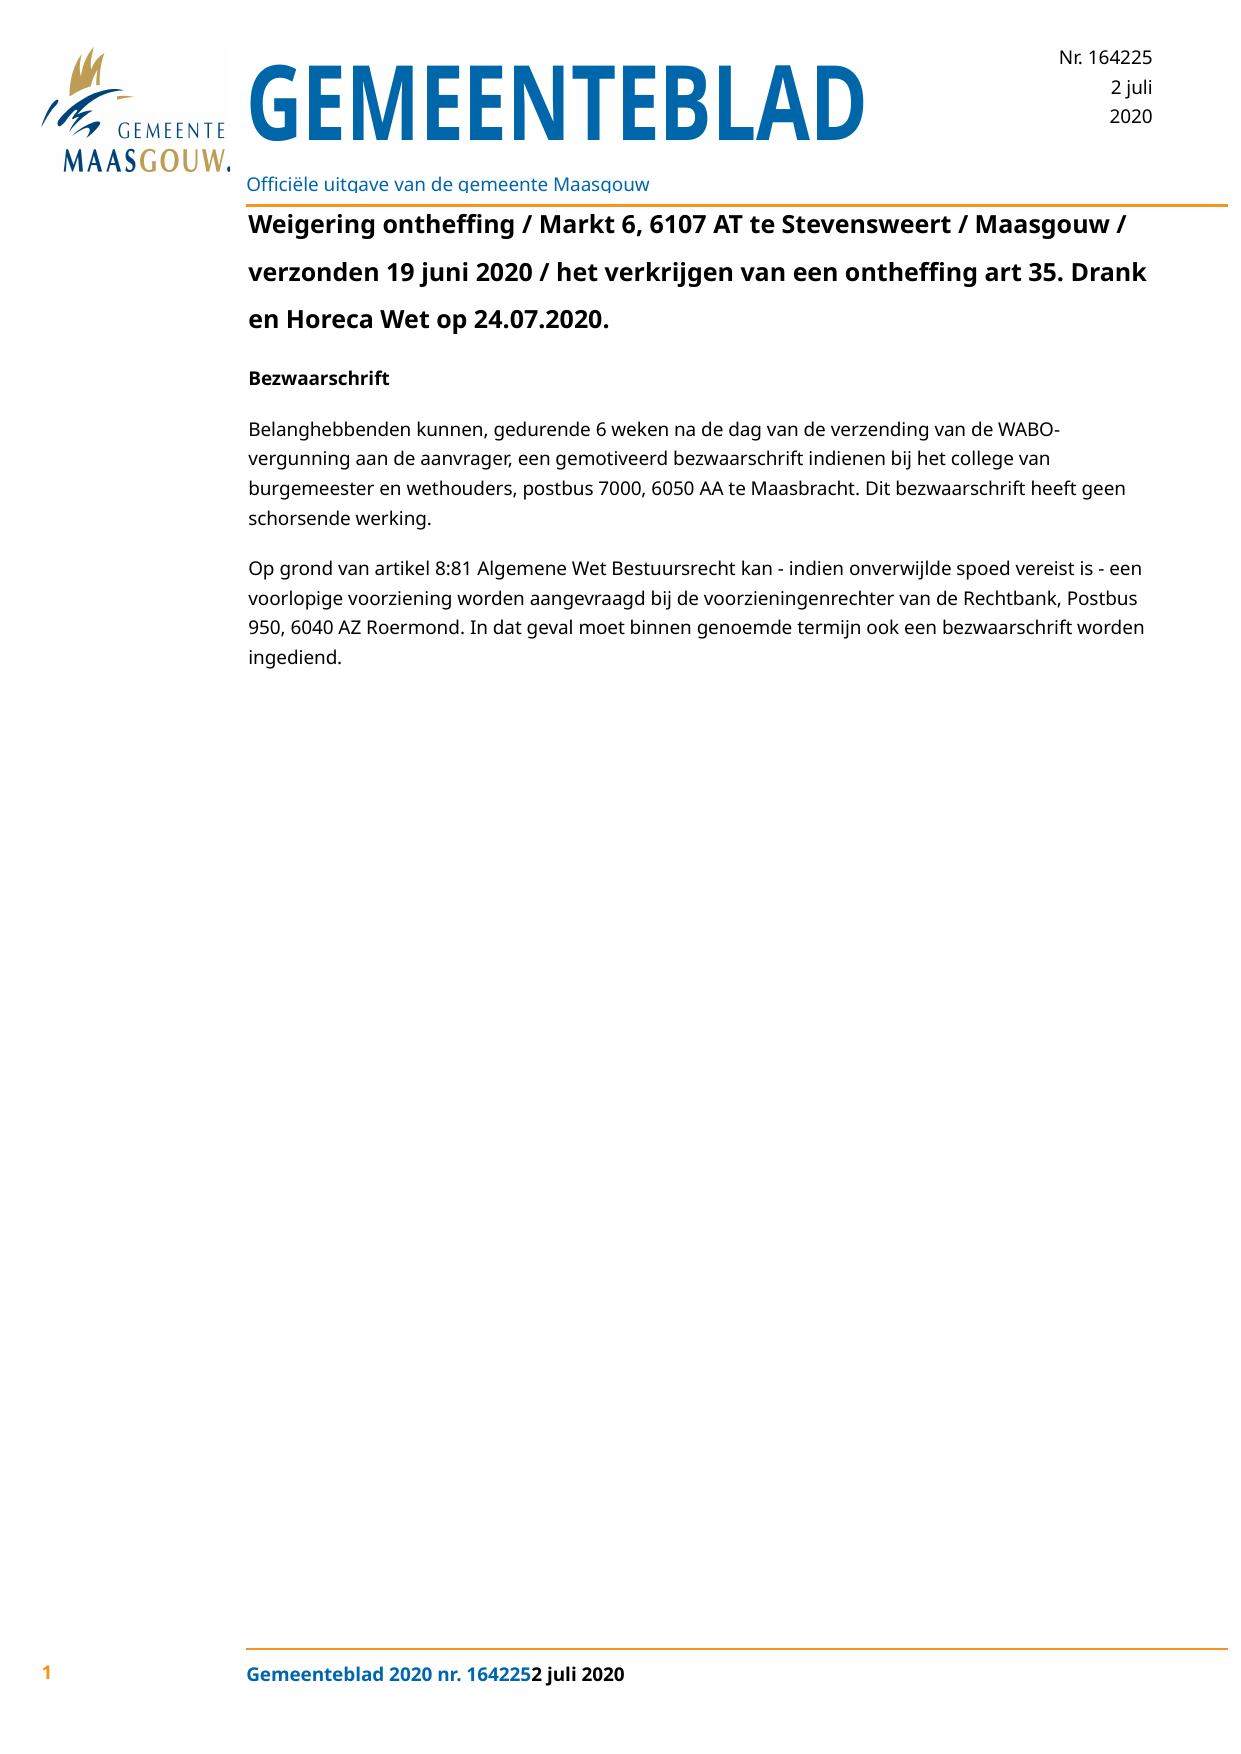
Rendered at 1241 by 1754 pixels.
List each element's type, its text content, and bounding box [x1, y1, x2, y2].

text Belanghebbenden kunnen, gedurende 6 weken na de dag van de verzending van de WABO-vergunning aan de aanvrager, een gemotiveerd bezwaarschrift indienen bij het college van burgemeester en wethouders, postbus 7000, 6050 AA te Maasbracht. Dit bezwaarschrift heeft geen schorsende werking. [248, 416, 1152, 530]
text Bezwaarschrift [248, 366, 1152, 391]
picture [41, 47, 231, 172]
text Weigering ontheffing / Markt 6, 6107 AT te Stevensweert / Maasgouw / verzonden 19 juni 2020 / het verkrijgen van een ontheffing art 35. Drank en Horeca Wet op 24.07.2020. [248, 207, 1152, 336]
text Op grond van artikel 8:81 Algemene Wet Bestuursrecht kan - indien onverwijlde spoed vereist is - een voorlopige voorziening worden aangevraagd bij de voorzieningenrechter van de Rechtbank, Postbus 950, 6040 AZ Roermond. In dat geval moet binnen genoemde termijn ook een bezwaarschrift worden ingediend. [248, 555, 1152, 669]
